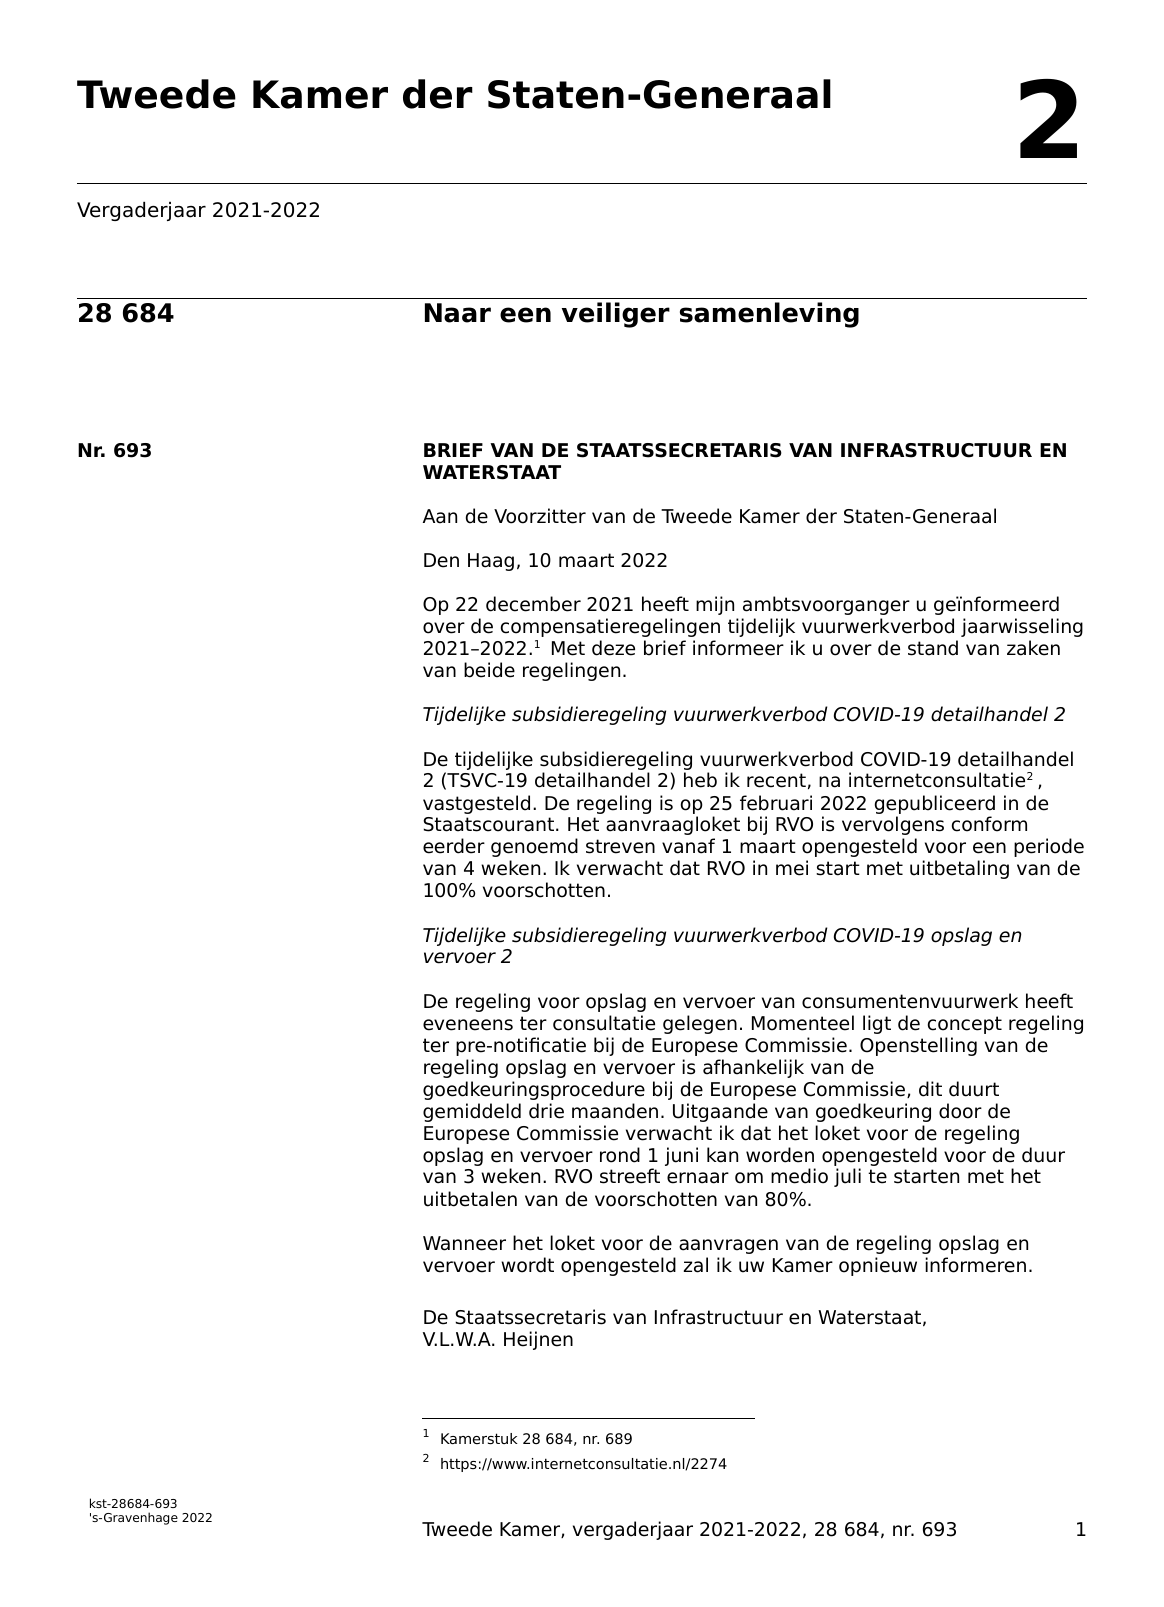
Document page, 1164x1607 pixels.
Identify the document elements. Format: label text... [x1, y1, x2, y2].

table_header Tweede Kamer der Staten-Generaal [77, 59, 886, 183]
text https://www.internetconsultatie.nl/2274 [422, 1452, 1087, 1474]
text Wanneer het loket voor de aanvragen van de regeling opslag en vervoer wordt opengesteld zal ik uw Kamer opnieuw informeren. [422, 1233, 1087, 1277]
text Den Haag, 10 maart 2022 [422, 550, 1087, 572]
subtitle 28 684 Naar een veiliger samenleving [77, 299, 1087, 329]
text Kamerstuk 28 684, nr. 689 [422, 1427, 1087, 1449]
table_cell Vergaderjaar 2021-2022 [77, 184, 1087, 298]
text De regeling voor opslag en vervoer van consumentenvuurwerk heeft eveneens ter consultatie gelegen. Momenteel ligt de concept regeling ter pre-notificatie bij de Europese Commissie. Openstelling van de regeling opslag en vervoer is afhankelijk van de goedkeuringsprocedure bij de Europese Commissie, dit duurt gemiddeld drie maanden. Uitgaande van goedkeuring door de Europese Commissie verwacht ik dat het loket voor de regeling opslag en vervoer rond 1 juni kan worden opengesteld voor de duur van 3 weken. RVO streeft ernaar om medio juli te starten met het uitbetalen van de voorschotten van 80%. [422, 991, 1087, 1210]
subtitle Nr. 693 BRIEF VAN DE STAATSSECRETARIS VAN INFRASTRUCTUUR EN WATERSTAAT [77, 440, 1087, 484]
text De Staatssecretaris van Infrastructuur en Waterstaat, V.L.W.A. Heijnen [422, 1307, 1087, 1351]
text De tijdelijke subsidieregeling vuurwerkverbod COVID-19 detailhandel 2 (TSVC-19 detailhandel 2) heb ik recent, na internetconsultatie, vastgesteld. De regeling is op 25 februari 2022 gepubliceerd in de Staatscourant. Het aanvraagloket bij RVO is vervolgens conform eerder genoemd streven vanaf 1 maart opengesteld voor een periode van 4 weken. Ik verwacht dat RVO in mei start met uitbetaling van de 100% voorschotten. [422, 748, 1087, 902]
subtitle Tijdelijke subsidieregeling vuurwerkverbod COVID-19 detailhandel 2 [422, 704, 1087, 726]
subtitle Tijdelijke subsidieregeling vuurwerkverbod COVID-19 opslag en vervoer 2 [422, 924, 1087, 968]
text kst-28684-693 [88, 1497, 323, 1511]
text 's-Gravenhage 2022 [88, 1511, 323, 1525]
text Aan de Voorzitter van de Tweede Kamer der Staten-Generaal [422, 506, 1087, 528]
table_header 2 [886, 59, 1087, 183]
text Op 22 december 2021 heeft mijn ambtsvoorganger u geïnformeerd over de compensatieregelingen tijdelijk vuurwerkverbod jaarwisseling 2021–2022. Met deze brief informeer ik u over de stand van zaken van beide regelingen. [422, 594, 1087, 682]
